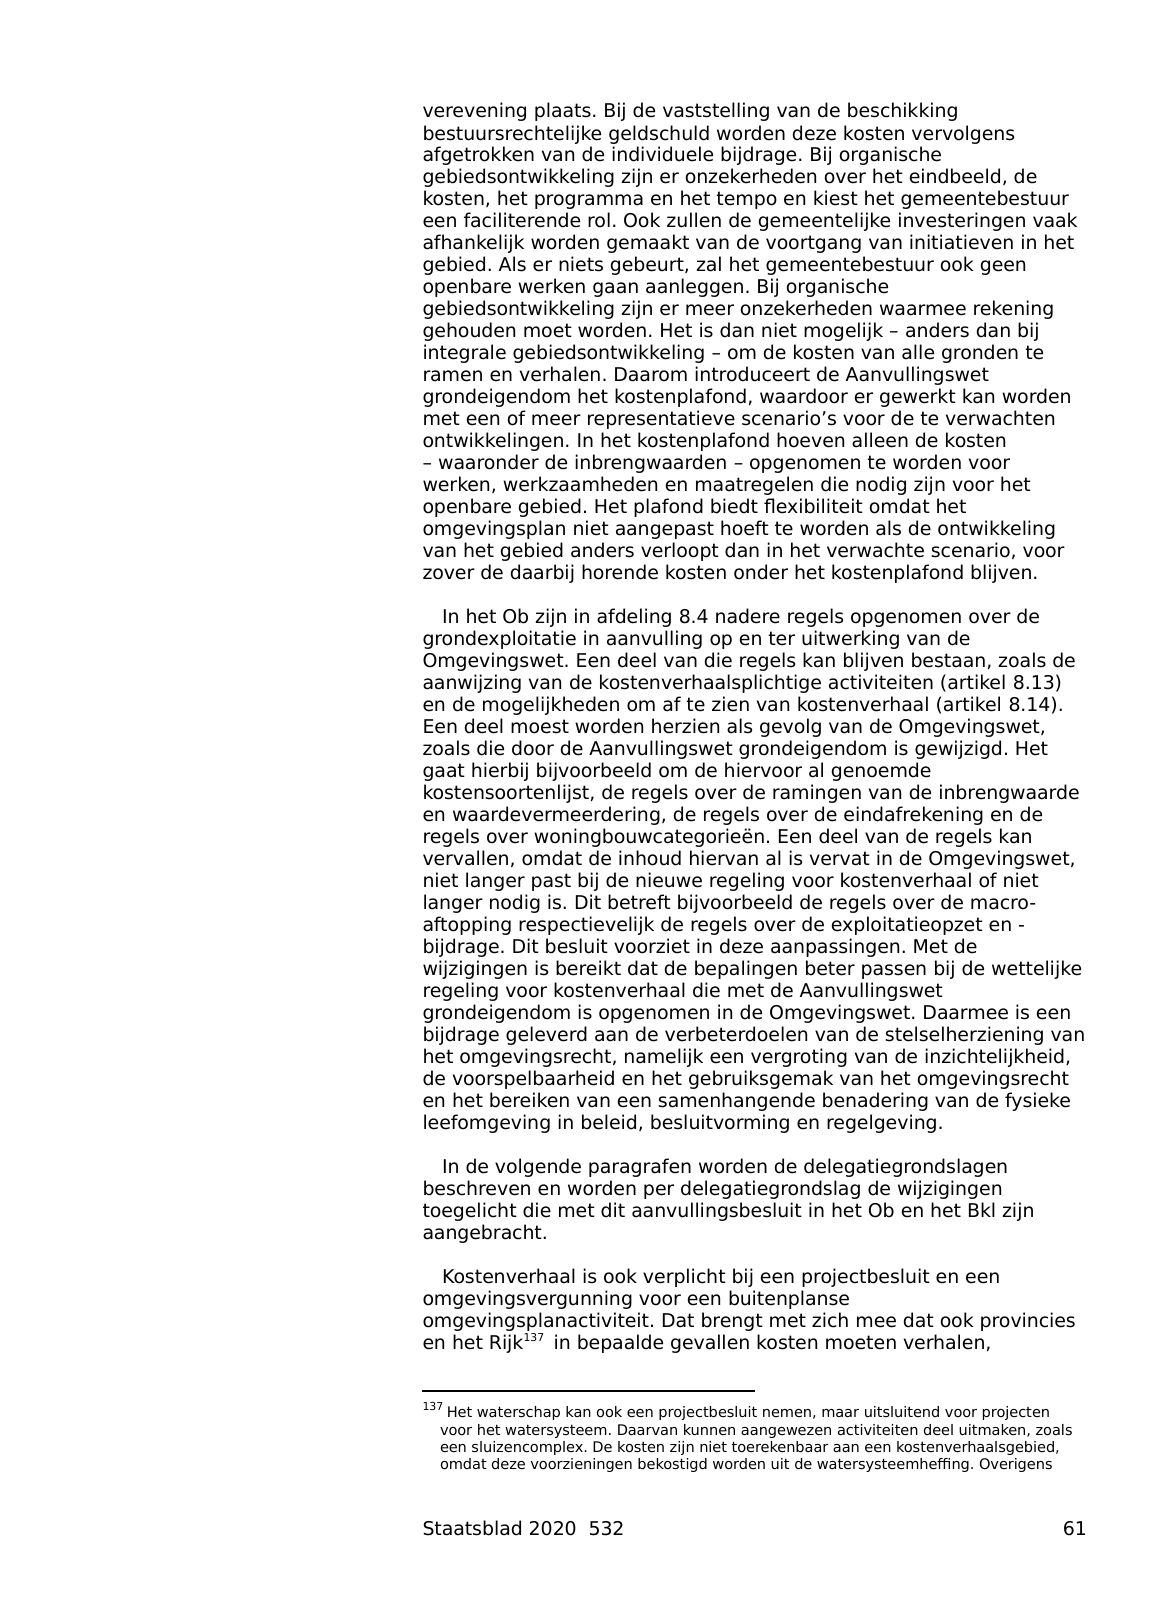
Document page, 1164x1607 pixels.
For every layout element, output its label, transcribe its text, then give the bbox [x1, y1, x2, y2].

text verevening plaats. Bij de vaststelling van de beschikking bestuursrechtelijke geldschuld worden deze kosten vervolgens afgetrokken van de individuele bijdrage. Bij organische gebiedsontwikkeling zijn er onzekerheden over het eindbeeld, de kosten, het programma en het tempo en kiest het gemeentebestuur een faciliterende rol. Ook zullen de gemeentelijke investeringen vaak afhankelijk worden gemaakt van de voortgang van initiatieven in het gebied. Als er niets gebeurt, zal het gemeentebestuur ook geen openbare werken gaan aanleggen. Bij organische gebiedsontwikkeling zijn er meer onzekerheden waarmee rekening gehouden moet worden. Het is dan niet mogelijk – anders dan bij integrale gebiedsontwikkeling – om de kosten van alle gronden te ramen en verhalen. Daarom introduceert de Aanvullingswet grondeigendom het kostenplafond, waardoor er gewerkt kan worden met een of meer representatieve scenario’s voor de te verwachten ontwikkelingen. In het kostenplafond hoeven alleen de kosten – waaronder de inbrengwaarden – opgenomen te worden voor werken, werkzaamheden en maatregelen die nodig zijn voor het openbare gebied. Het plafond biedt flexibiliteit omdat het omgevingsplan niet aangepast hoeft te worden als de ontwikkeling van het gebied anders verloopt dan in het verwachte scenario, voor zover de daarbij horende kosten onder het kostenplafond blijven. [422, 100, 1087, 584]
text In het Ob zijn in afdeling 8.4 nadere regels opgenomen over de grondexploitatie in aanvulling op en ter uitwerking van de Omgevingswet. Een deel van die regels kan blijven bestaan, zoals de aanwijzing van de kostenverhaalsplichtige activiteiten (artikel 8.13) en de mogelijkheden om af te zien van kostenverhaal (artikel 8.14). Een deel moest worden herzien als gevolg van de Omgevingswet, zoals die door de Aanvullingswet grondeigendom is gewijzigd. Het gaat hierbij bijvoorbeeld om de hiervoor al genoemde kostensoortenlijst, de regels over de ramingen van de inbrengwaarde en waardevermeerdering, de regels over de eindafrekening en de regels over woningbouwcategorieën. Een deel van de regels kan vervallen, omdat de inhoud hiervan al is vervat in de Omgevingswet, niet langer past bij de nieuwe regeling voor kostenverhaal of niet langer nodig is. Dit betreft bijvoorbeeld de regels over de macro-aftopping respectievelijk de regels over de exploitatieopzet en -bijdrage. Dit besluit voorziet in deze aanpassingen. Met de wijzigingen is bereikt dat de bepalingen beter passen bij de wettelijke regeling voor kostenverhaal die met de Aanvullingswet grondeigendom is opgenomen in de Omgevingswet. Daarmee is een bijdrage geleverd aan de verbeterdoelen van de stelselherziening van het omgevingsrecht, namelijk een vergroting van de inzichtelijkheid, de voorspelbaarheid en het gebruiksgemak van het omgevingsrecht en het bereiken van een samenhangende benadering van de fysieke leefomgeving in beleid, besluitvorming en regelgeving. [422, 606, 1087, 1134]
text In de volgende paragrafen worden de delegatiegrondslagen beschreven en worden per delegatiegrondslag de wijzigingen toegelicht die met dit aanvullingsbesluit in het Ob en het Bkl zijn aangebracht. [422, 1156, 1087, 1244]
text Het waterschap kan ook een projectbesluit nemen, maar uitsluitend voor projecten voor het watersysteem. Daarvan kunnen aangewezen activiteiten deel uitmaken, zoals een sluizencomplex. De kosten zijn niet toerekenbaar aan een kostenverhaalsgebied, omdat deze voorzieningen bekostigd worden uit de watersysteemheffing. Overigens [422, 1400, 1087, 1473]
text Kostenverhaal is ook verplicht bij een projectbesluit en een omgevingsvergunning voor een buitenplanse omgevingsplanactiviteit. Dat brengt met zich mee dat ook provincies en het Rijk in bepaalde gevallen kosten moeten verhalen, [422, 1266, 1087, 1354]
